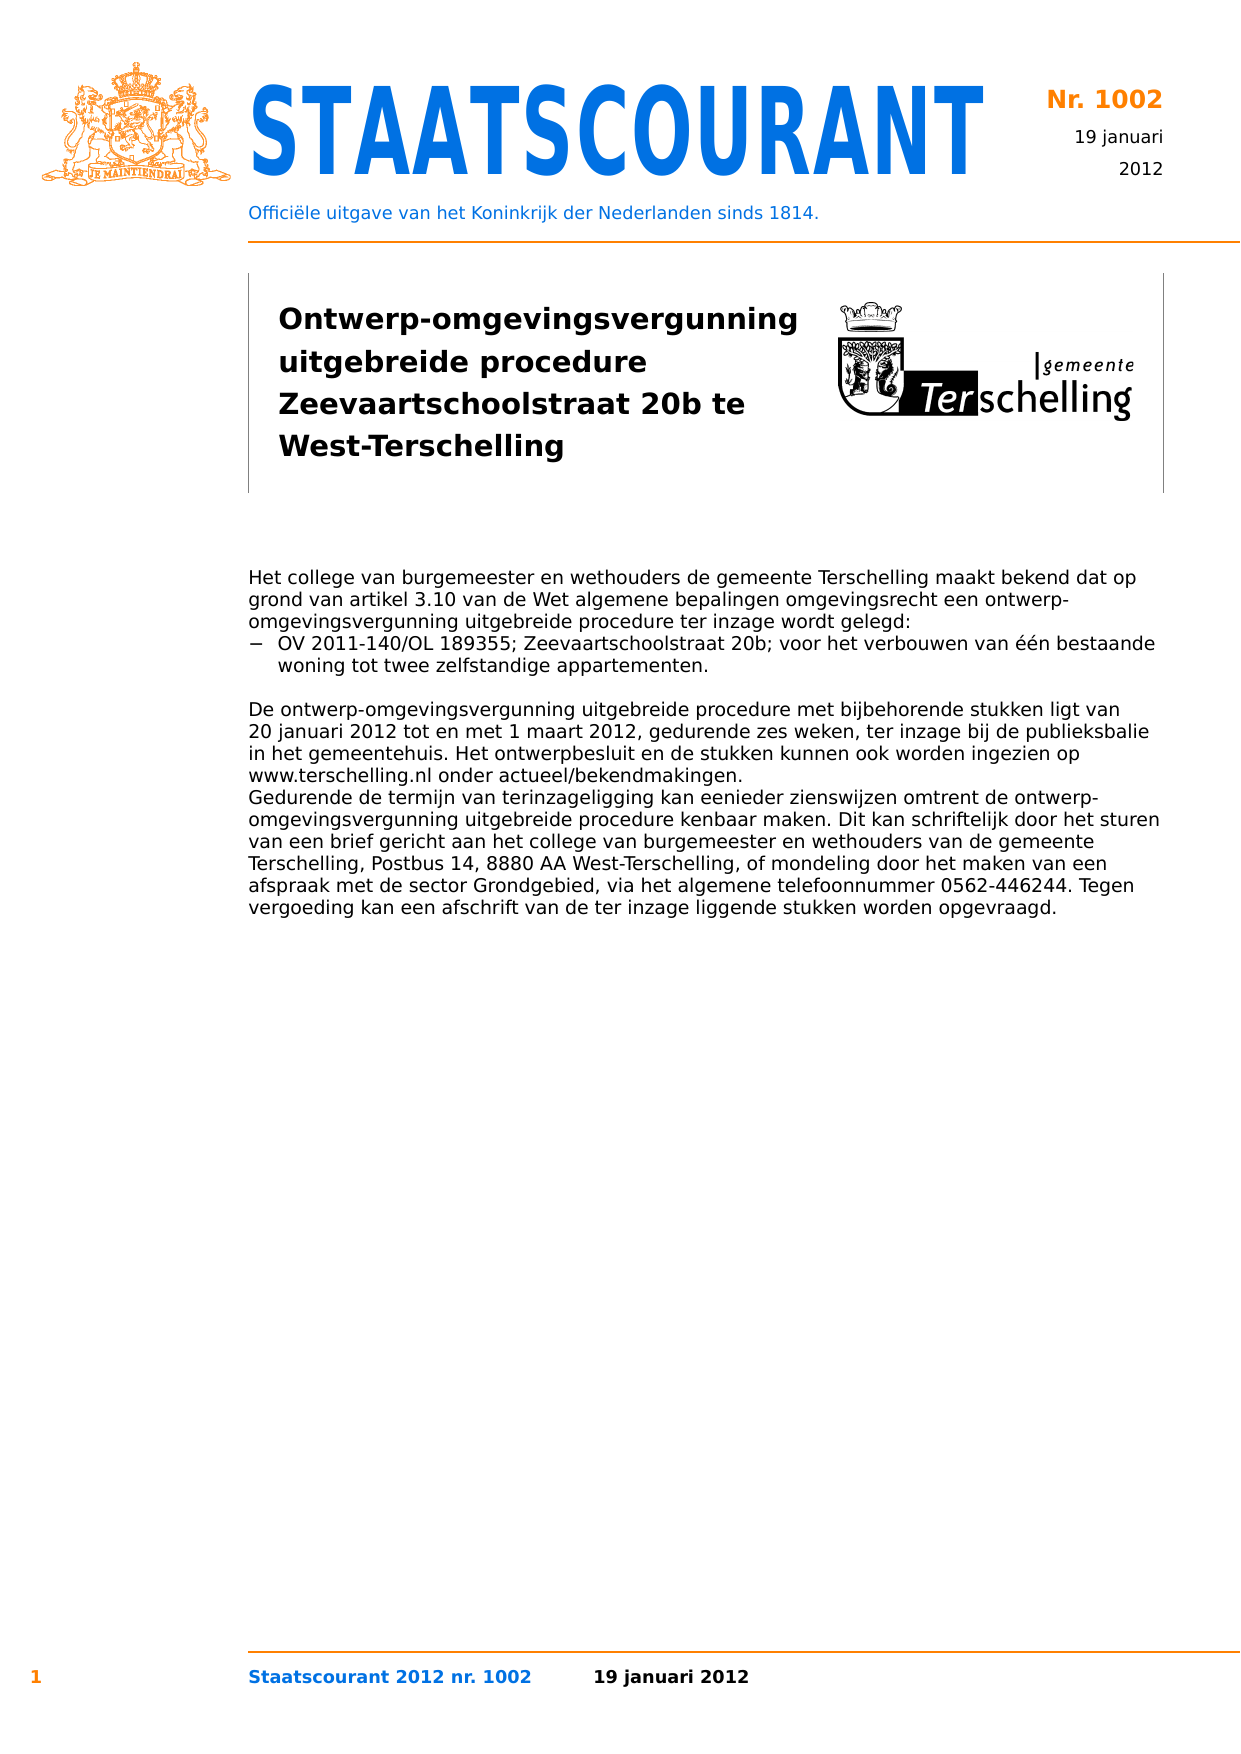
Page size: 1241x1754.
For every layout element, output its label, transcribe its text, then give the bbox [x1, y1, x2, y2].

text Het college van burgemeester en wethouders de gemeente Terschelling maakt bekend dat op grond van artikel 3.10 van de Wet algemene bepalingen omgevingsrecht een ontwerp-omgevingsvergunning uitgebreide procedure ter inzage wordt gelegd: [248, 567, 1163, 633]
text − OV 2011-140/OL 189355; Zeevaartschoolstraat 20b; voor het verbouwen van één bestaande woning tot twee zelfstandige appartementen. [248, 633, 1163, 677]
table_cell 2012 [998, 153, 1240, 203]
text De ontwerp-omgevingsvergunning uitgebreide procedure met bijbehorende stukken ligt van 20 januari 2012 tot en met 1 maart 2012, gedurende zes weken, ter inzage bij de publieksbalie in het gemeentehuis. Het ontwerpbesluit en de stukken kunnen ook worden ingezien op www.terschelling.nl onder actueel/bekendmakingen. [248, 699, 1163, 787]
table_header STAATSCOURANT [248, 62, 998, 203]
text Gedurende de termijn van terinzageligging kan eenieder zienswijzen omtrent de ontwerp-omgevingsvergunning uitgebreide procedure kenbaar maken. Dit kan schriftelijk door het sturen van een brief gericht aan het college van burgemeester en wethouders van de gemeente Terschelling, Postbus 14, 8880 AA West-Terschelling, of mondeling door het maken van een afspraak met de sector Grondgebied, via het algemene telefoonnummer 0562-446244. Tegen vergoeding kan een afschrift van de ter inzage liggende stukken worden opgevraagd. [248, 787, 1163, 919]
table_cell Officiële uitgave van het Koninkrijk der Nederlanden sinds 1814. [248, 203, 1240, 241]
table_header Nr. 1002 [998, 62, 1240, 121]
picture [41, 62, 231, 186]
subtitle Ontwerp-omgevingsvergunning uitgebreide procedure Zeevaartschoolstraat 20b te West-Terschelling [249, 273, 1163, 493]
picture [838, 302, 1134, 421]
table_cell 19 januari [998, 121, 1240, 153]
table_header [25, 62, 248, 241]
